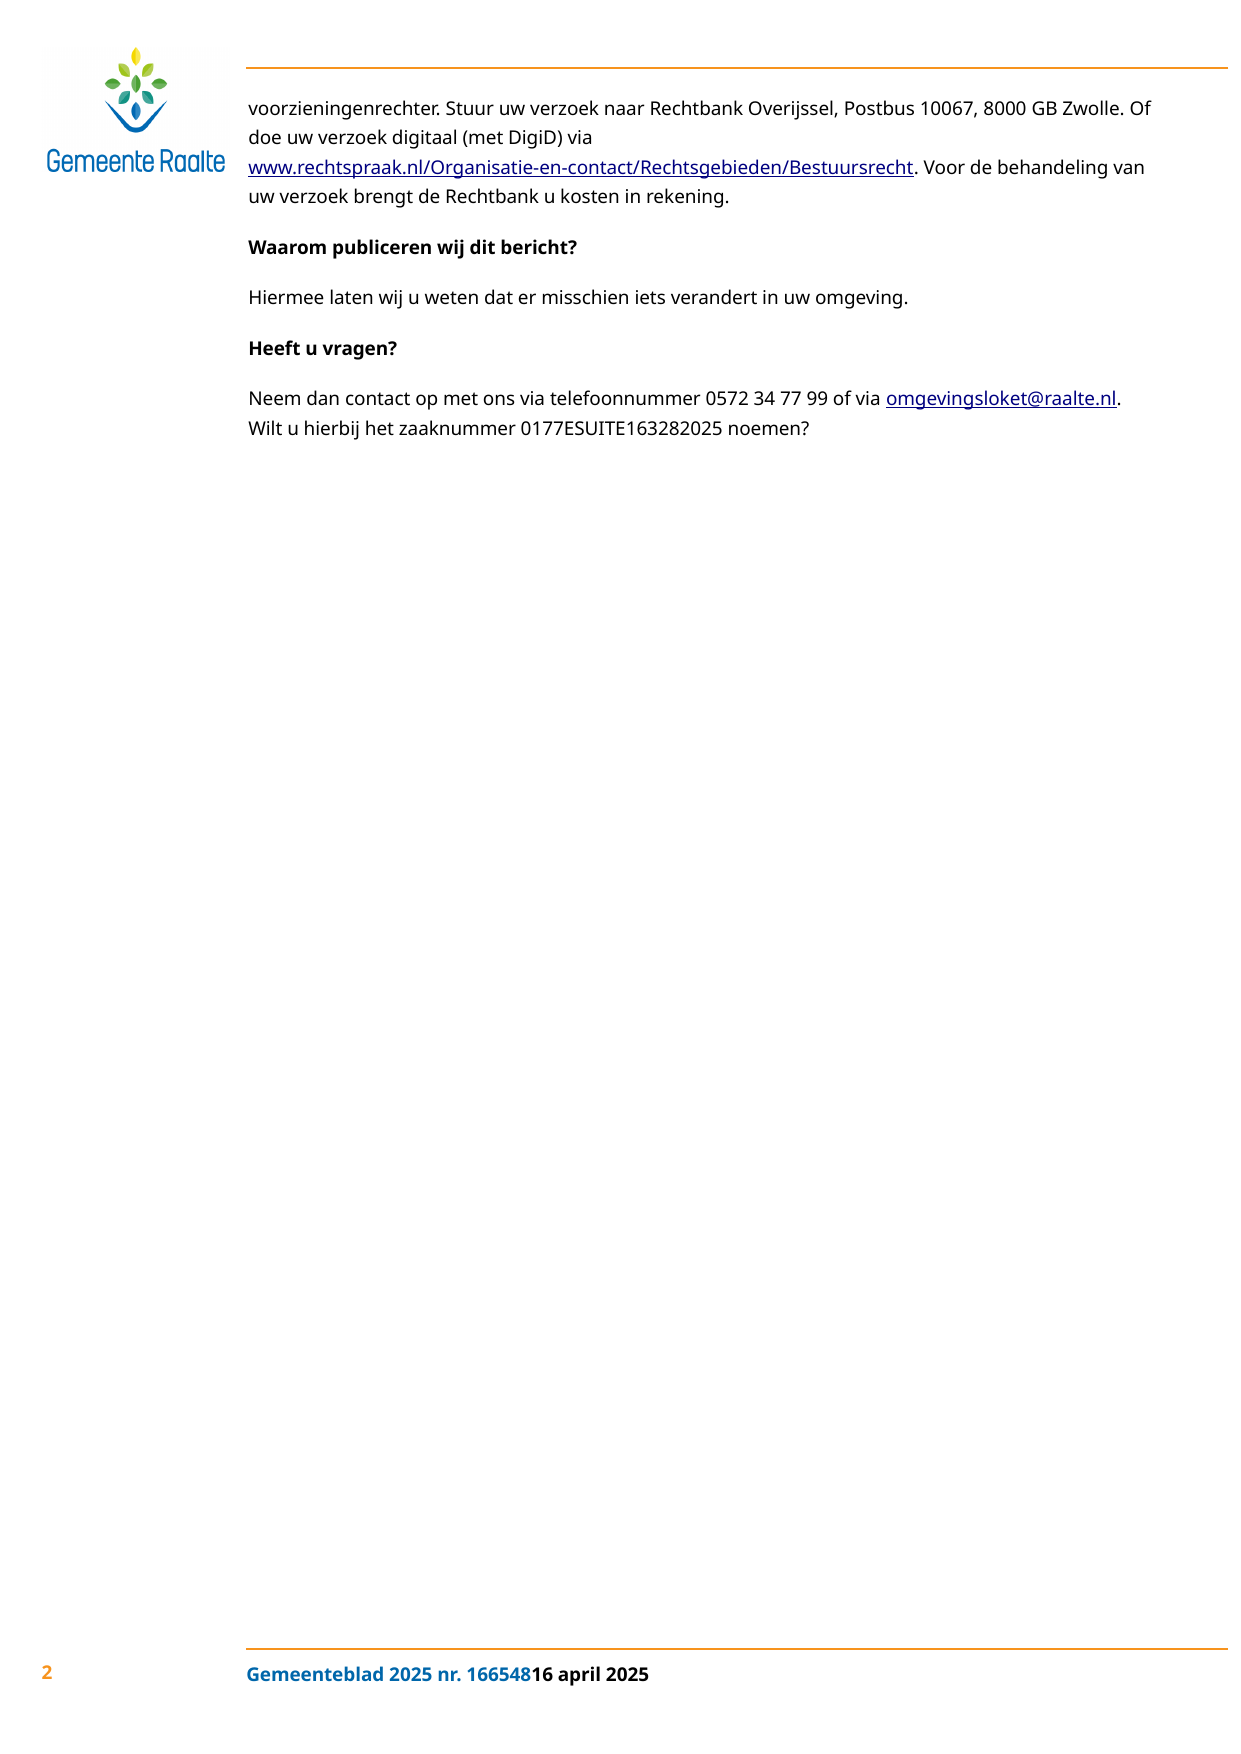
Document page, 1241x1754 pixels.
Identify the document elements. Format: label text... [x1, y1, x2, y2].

text Hiermee laten wij u weten dat er misschien iets verandert in uw omgeving. [248, 284, 1152, 310]
text voorzieningenrechter. Stuur uw verzoek naar Rechtbank Overijssel, Postbus 10067, 8000 GB Zwolle. Of doe uw verzoek digitaal (met DigiD) via www.rechtspraak.nl/Organisatie-en-contact/Rechtsgebieden/Bestuursrecht. Voor de behandeling van uw verzoek brengt de Rechtbank u kosten in rekening. [248, 95, 1152, 209]
picture [41, 47, 231, 172]
text Waarom publiceren wij dit bericht? [248, 234, 1152, 260]
text Neem dan contact op met ons via telefoonnummer 0572 34 77 99 of via omgevingsloket@raalte.nl. Wilt u hierbij het zaaknummer 0177ESUITE163282025 noemen? [248, 385, 1152, 441]
text Heeft u vragen? [248, 335, 1152, 361]
